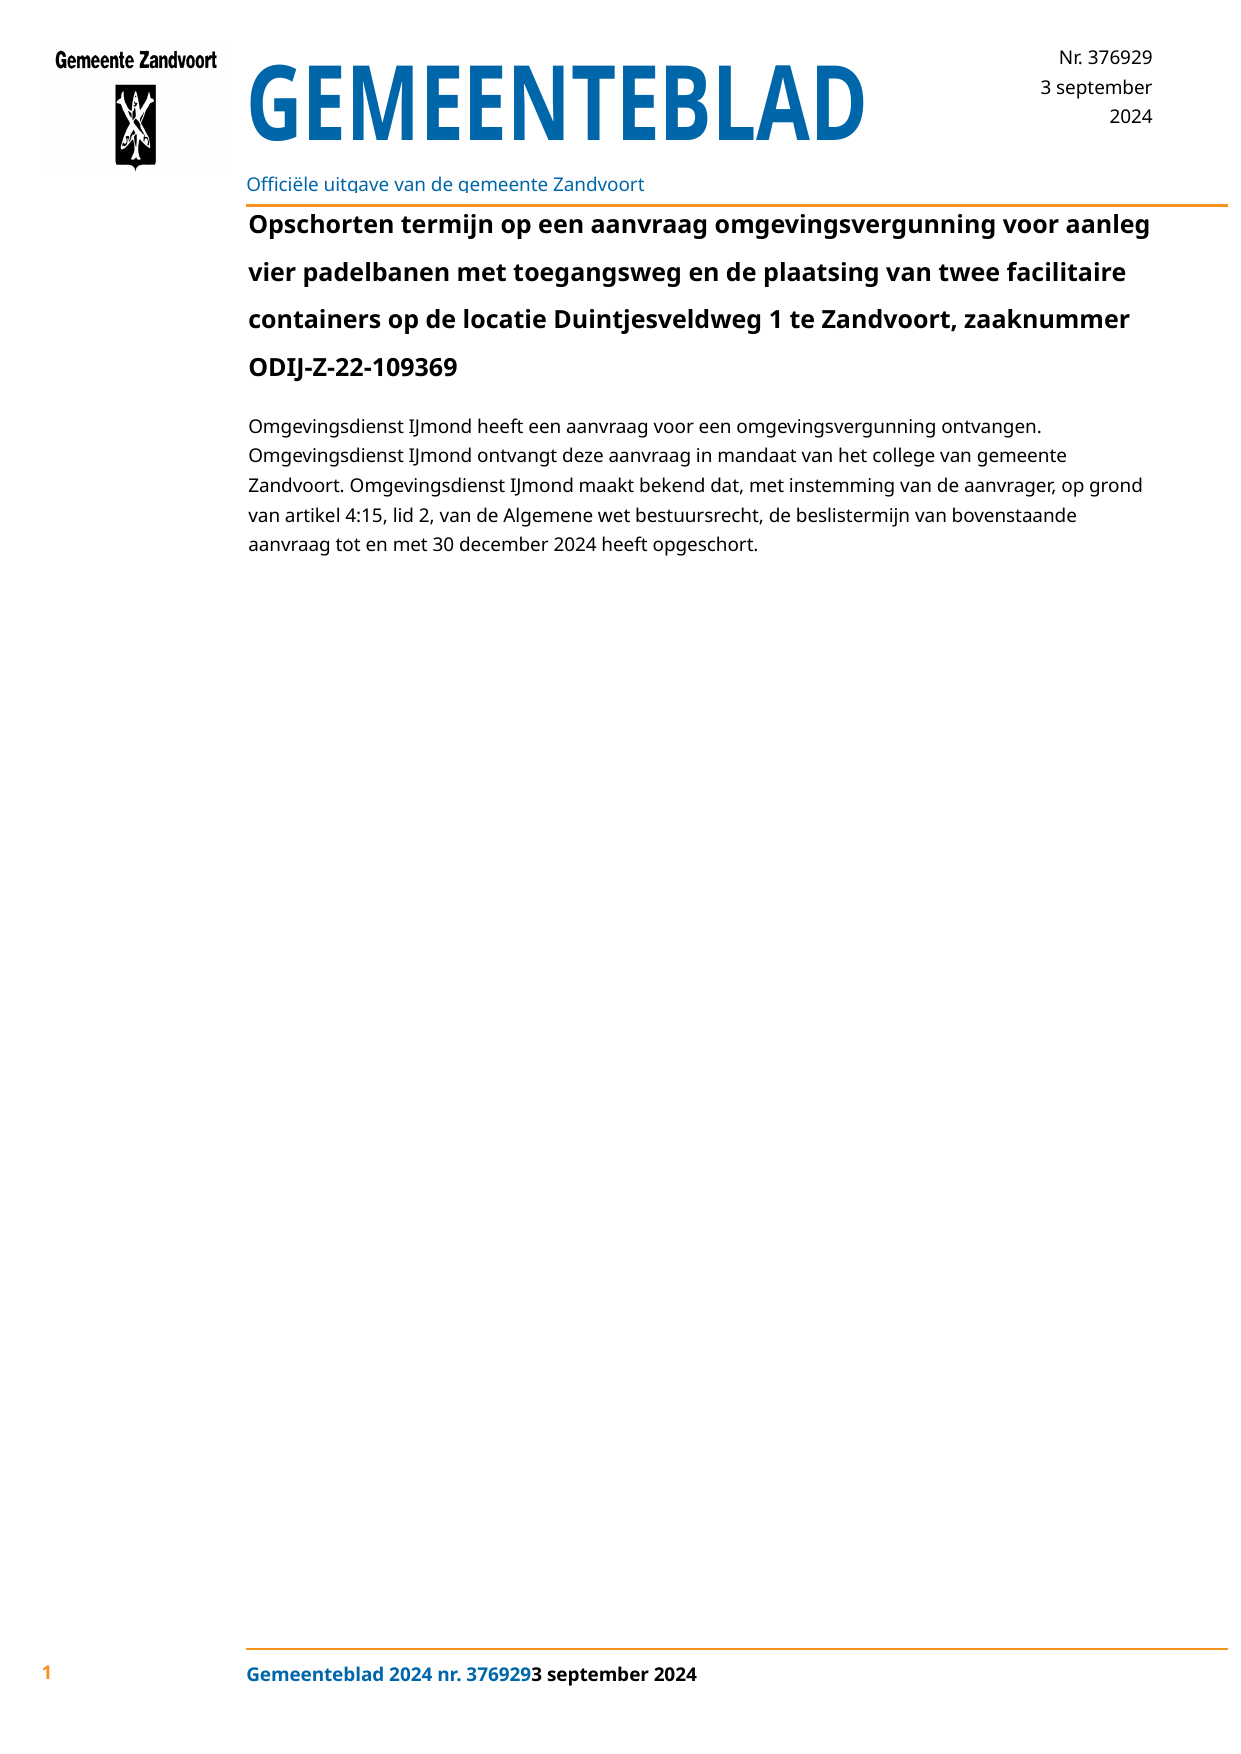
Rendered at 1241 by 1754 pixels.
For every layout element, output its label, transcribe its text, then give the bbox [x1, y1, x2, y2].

text Opschorten termijn op een aanvraag omgevingsvergunning voor aanleg vier padelbanen met toegangsweg en de plaatsing van twee facilitaire containers op de locatie Duintjesveldweg 1 te Zandvoort, zaaknummer ODIJ-Z-22-109369 [248, 207, 1152, 384]
picture [41, 47, 231, 172]
text Omgevingsdienst IJmond heeft een aanvraag voor een omgevingsvergunning ontvangen. Omgevingsdienst IJmond ontvangt deze aanvraag in mandaat van het college van gemeente Zandvoort. Omgevingsdienst IJmond maakt bekend dat, met instemming van de aanvrager, op grond van artikel 4:15, lid 2, van de Algemene wet bestuursrecht, de beslistermijn van bovenstaande aanvraag tot en met 30 december 2024 heeft opgeschort. [248, 413, 1152, 557]
